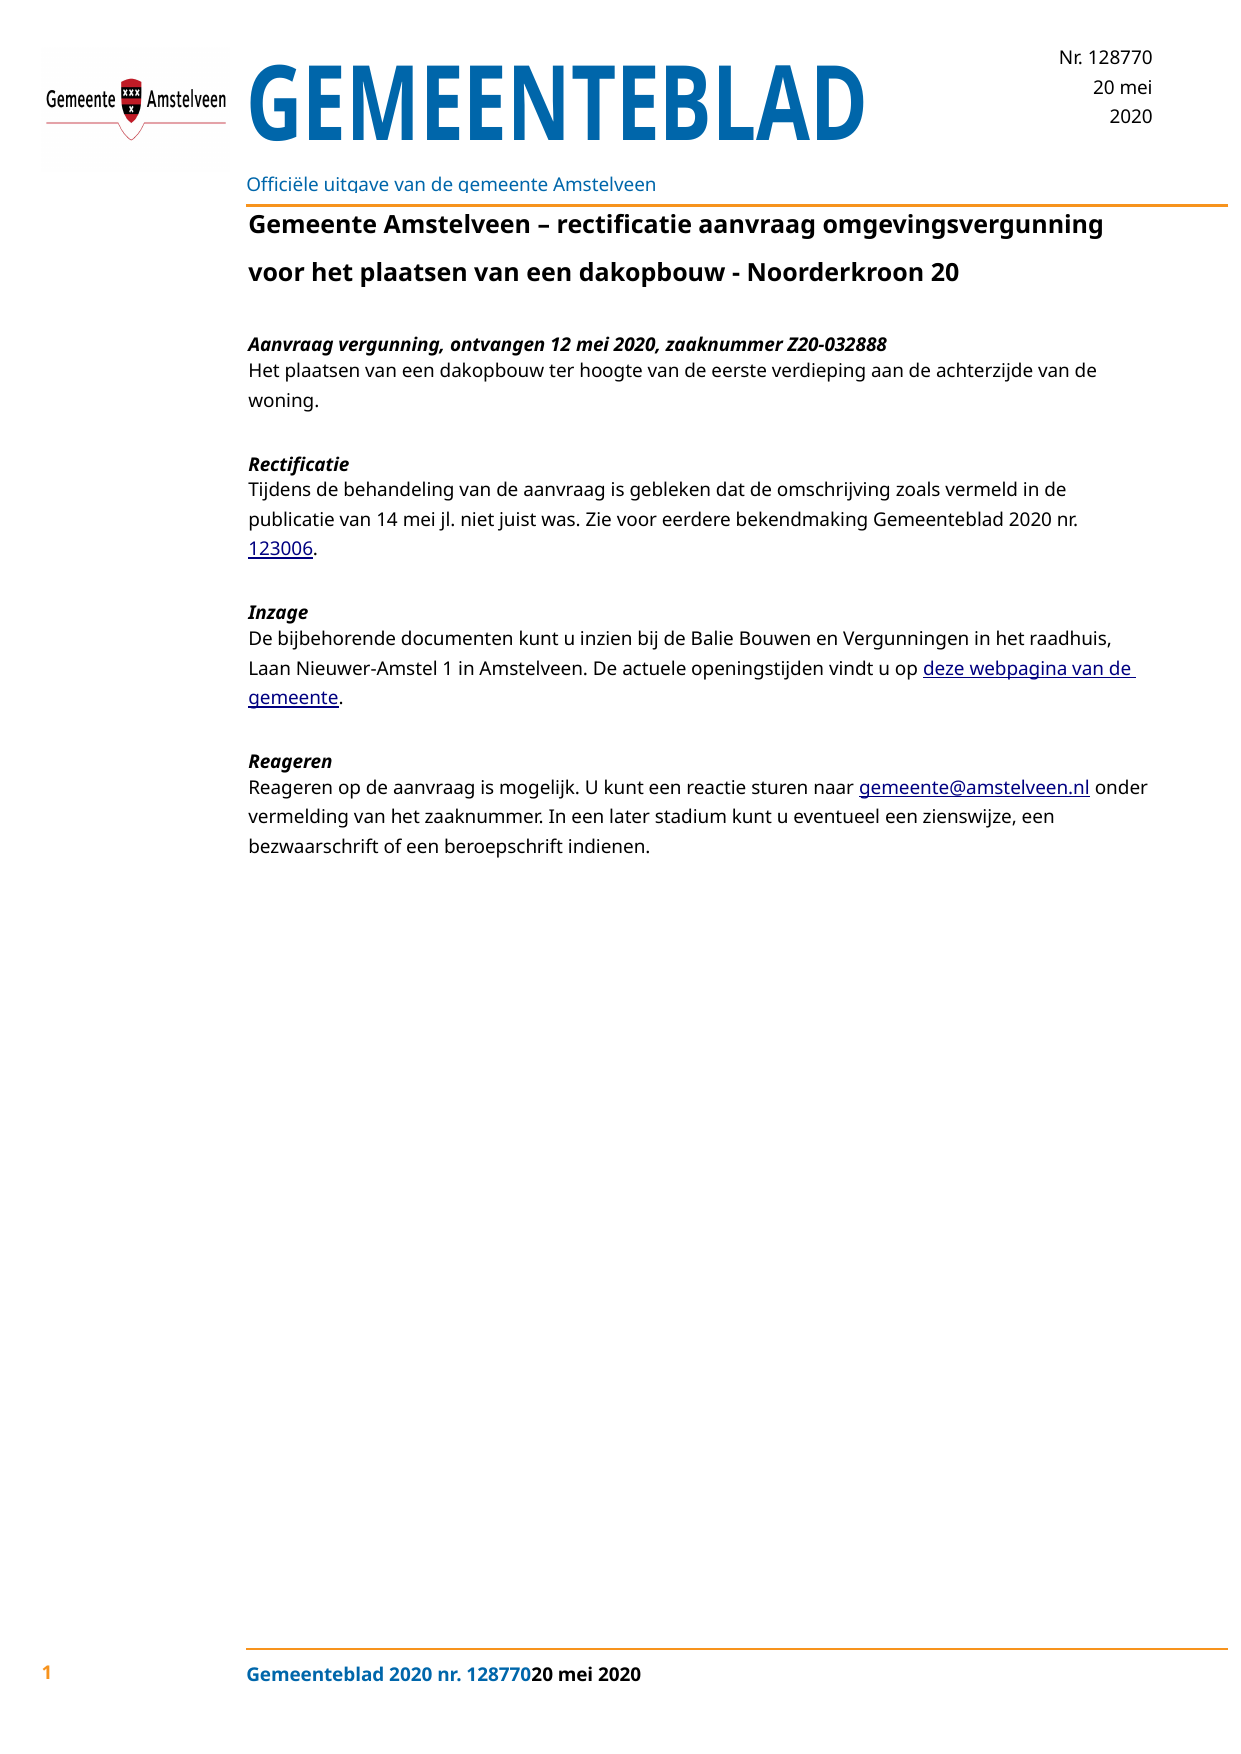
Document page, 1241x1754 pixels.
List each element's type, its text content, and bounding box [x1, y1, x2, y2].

text Tijdens de behandeling van de aanvraag is gebleken dat de omschrijving zoals vermeld in de publicatie van 14 mei jl. niet juist was. Zie voor eerdere bekendmaking Gemeenteblad 2020 nr. 123006. [248, 476, 1152, 561]
text Reageren op de aanvraag is mogelijk. U kunt een reactie sturen naar gemeente@amstelveen.nl onder vermelding van het zaaknummer. In een later stadium kunt u eventueel een zienswijze, een bezwaarschrift of een beroepschrift indienen. [248, 774, 1152, 859]
text Aanvraag vergunning, ontvangen 12 mei 2020, zaaknummer Z20-032888 [248, 331, 1152, 357]
text Het plaatsen van een dakopbouw ter hoogte van de eerste verdieping aan de achterzijde van de woning. [248, 357, 1152, 412]
text Reageren [248, 748, 1152, 774]
text Rectificatie [248, 451, 1152, 476]
text Inzage [248, 599, 1152, 625]
picture [41, 47, 231, 172]
text Gemeente Amstelveen – rectificatie aanvraag omgevingsvergunning voor het plaatsen van een dakopbouw - Noorderkroon 20 [248, 207, 1152, 288]
text De bijbehorende documenten kunt u inzien bij de Balie Bouwen en Vergunningen in het raadhuis, Laan Nieuwer-Amstel 1 in Amstelveen. De actuele openingstijden vindt u op deze webpagina van de gemeente. [248, 625, 1152, 710]
